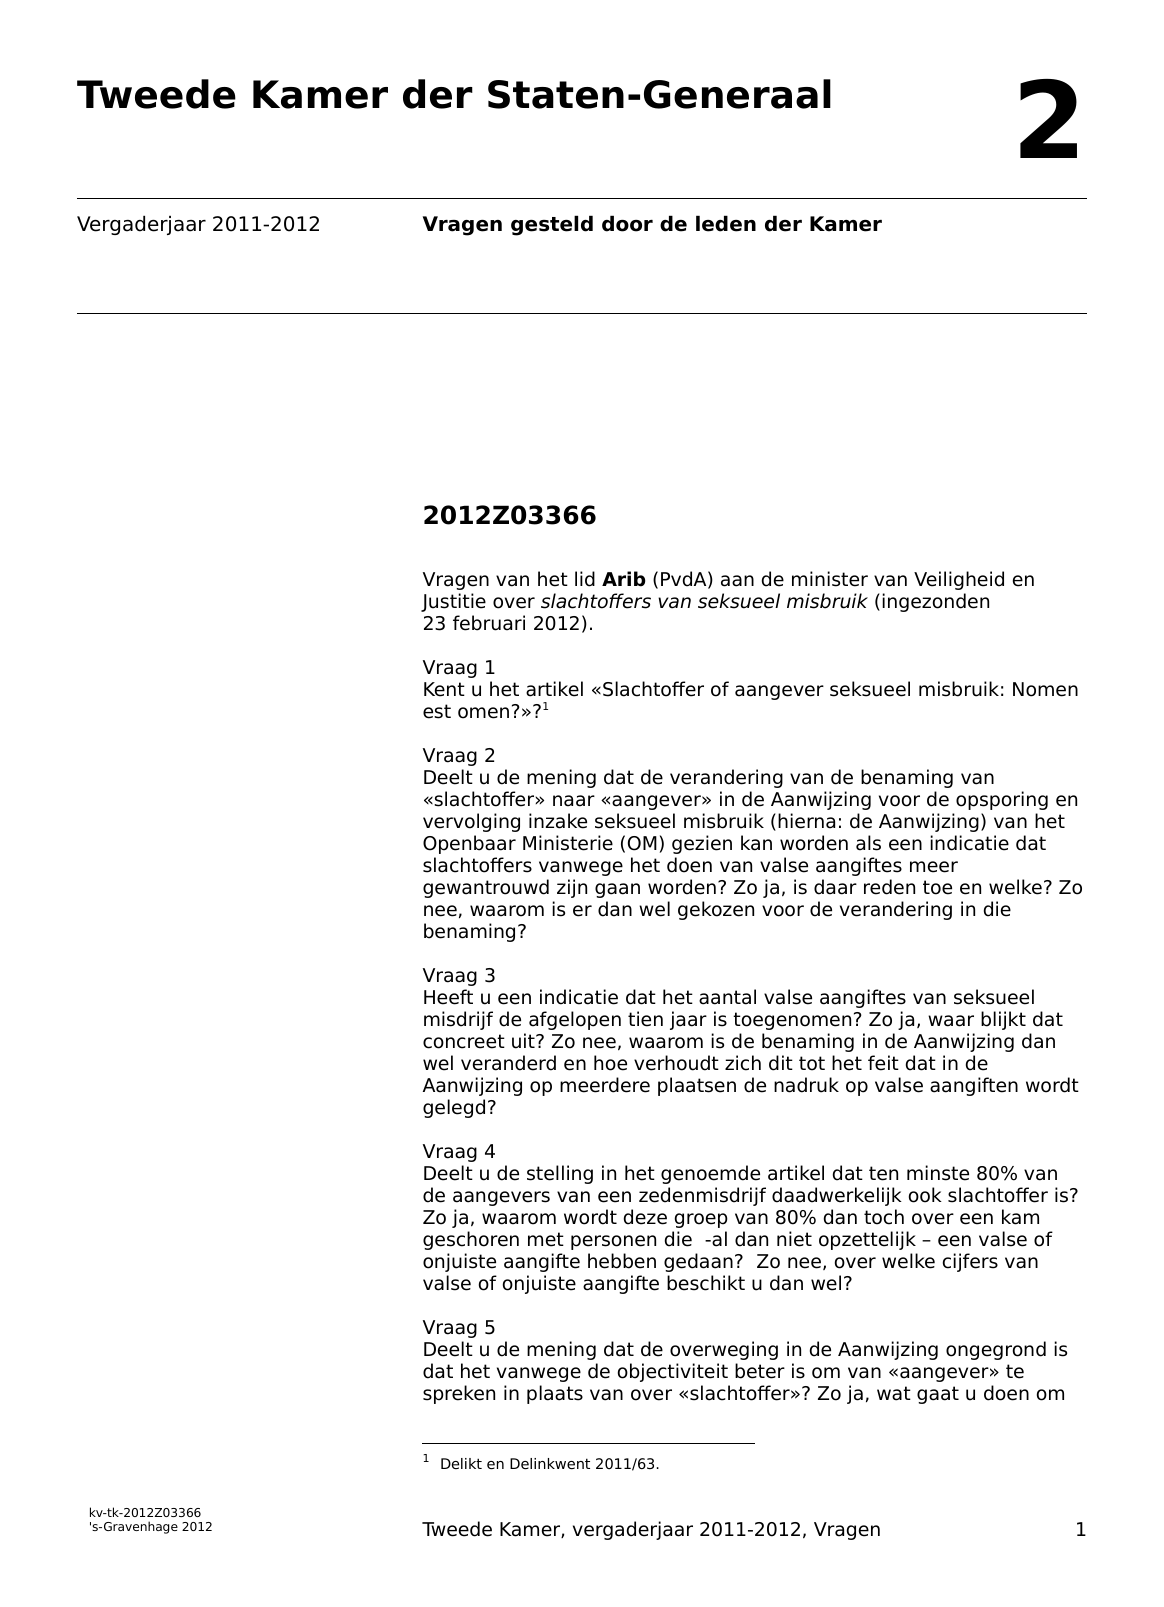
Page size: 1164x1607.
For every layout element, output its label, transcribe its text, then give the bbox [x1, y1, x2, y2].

table_header Tweede Kamer der Staten-Generaal [77, 59, 886, 198]
text Heeft u een indicatie dat het aantal valse aangiftes van seksueel misdrijf de afgelopen tien jaar is toegenomen? Zo ja, waar blijkt dat concreet uit? Zo nee, waarom is de benaming in de Aanwijzing dan wel veranderd en hoe verhoudt zich dit tot het feit dat in de Aanwijzing op meerdere plaatsen de nadruk op valse aangiften wordt gelegd? [422, 987, 1087, 1119]
text Delikt en Delinkwent 2011/63. [422, 1452, 1087, 1474]
table_cell Vergaderjaar 2011-2012 [77, 199, 422, 313]
text 's-Gravenhage 2012 [88, 1520, 323, 1534]
text Vraag 2 [422, 745, 1087, 767]
text kv-tk-2012Z03366 [88, 1506, 323, 1520]
table_header 2 [886, 59, 1087, 198]
text Kent u het artikel «Slachtoffer of aangever seksueel misbruik: Nomen est omen?»? [422, 679, 1087, 723]
text 2012Z03366 [422, 501, 1087, 531]
text Vraag 1 [422, 657, 1087, 679]
text Vraag 4 [422, 1141, 1087, 1163]
table_cell Vragen gesteld door de leden der Kamer [422, 199, 1087, 313]
text Vraag 3 [422, 965, 1087, 987]
text Vragen van het lid Arib (PvdA) aan de minister van Veiligheid en Justitie over slachtoffers van seksueel misbruik (ingezonden 23 februari 2012). [422, 569, 1087, 635]
text Deelt u de mening dat de verandering van de benaming van «slachtoffer» naar «aangever» in de Aanwijzing voor de opsporing en vervolging inzake seksueel misbruik (hierna: de Aanwijzing) van het Openbaar Ministerie (OM) gezien kan worden als een indicatie dat slachtoffers vanwege het doen van valse aangiftes meer gewantrouwd zijn gaan worden? Zo ja, is daar reden toe en welke? Zo nee, waarom is er dan wel gekozen voor de verandering in die benaming? [422, 767, 1087, 943]
text Deelt u de mening dat de overweging in de Aanwijzing ongegrond is dat het vanwege de objectiviteit beter is om van «aangever» te spreken in plaats van over «slachtoffer»? Zo ja, wat gaat u doen om [422, 1339, 1087, 1405]
text Deelt u de stelling in het genoemde artikel dat ten minste 80% van de aangevers van een zedenmisdrijf daadwerkelijk ook slachtoffer is? Zo ja, waarom wordt deze groep van 80% dan toch over een kam geschoren met personen die -al dan niet opzettelijk – een valse of onjuiste aangifte hebben gedaan? Zo nee, over welke cijfers van valse of onjuiste aangifte beschikt u dan wel? [422, 1163, 1087, 1295]
text Vraag 5 [422, 1317, 1087, 1339]
